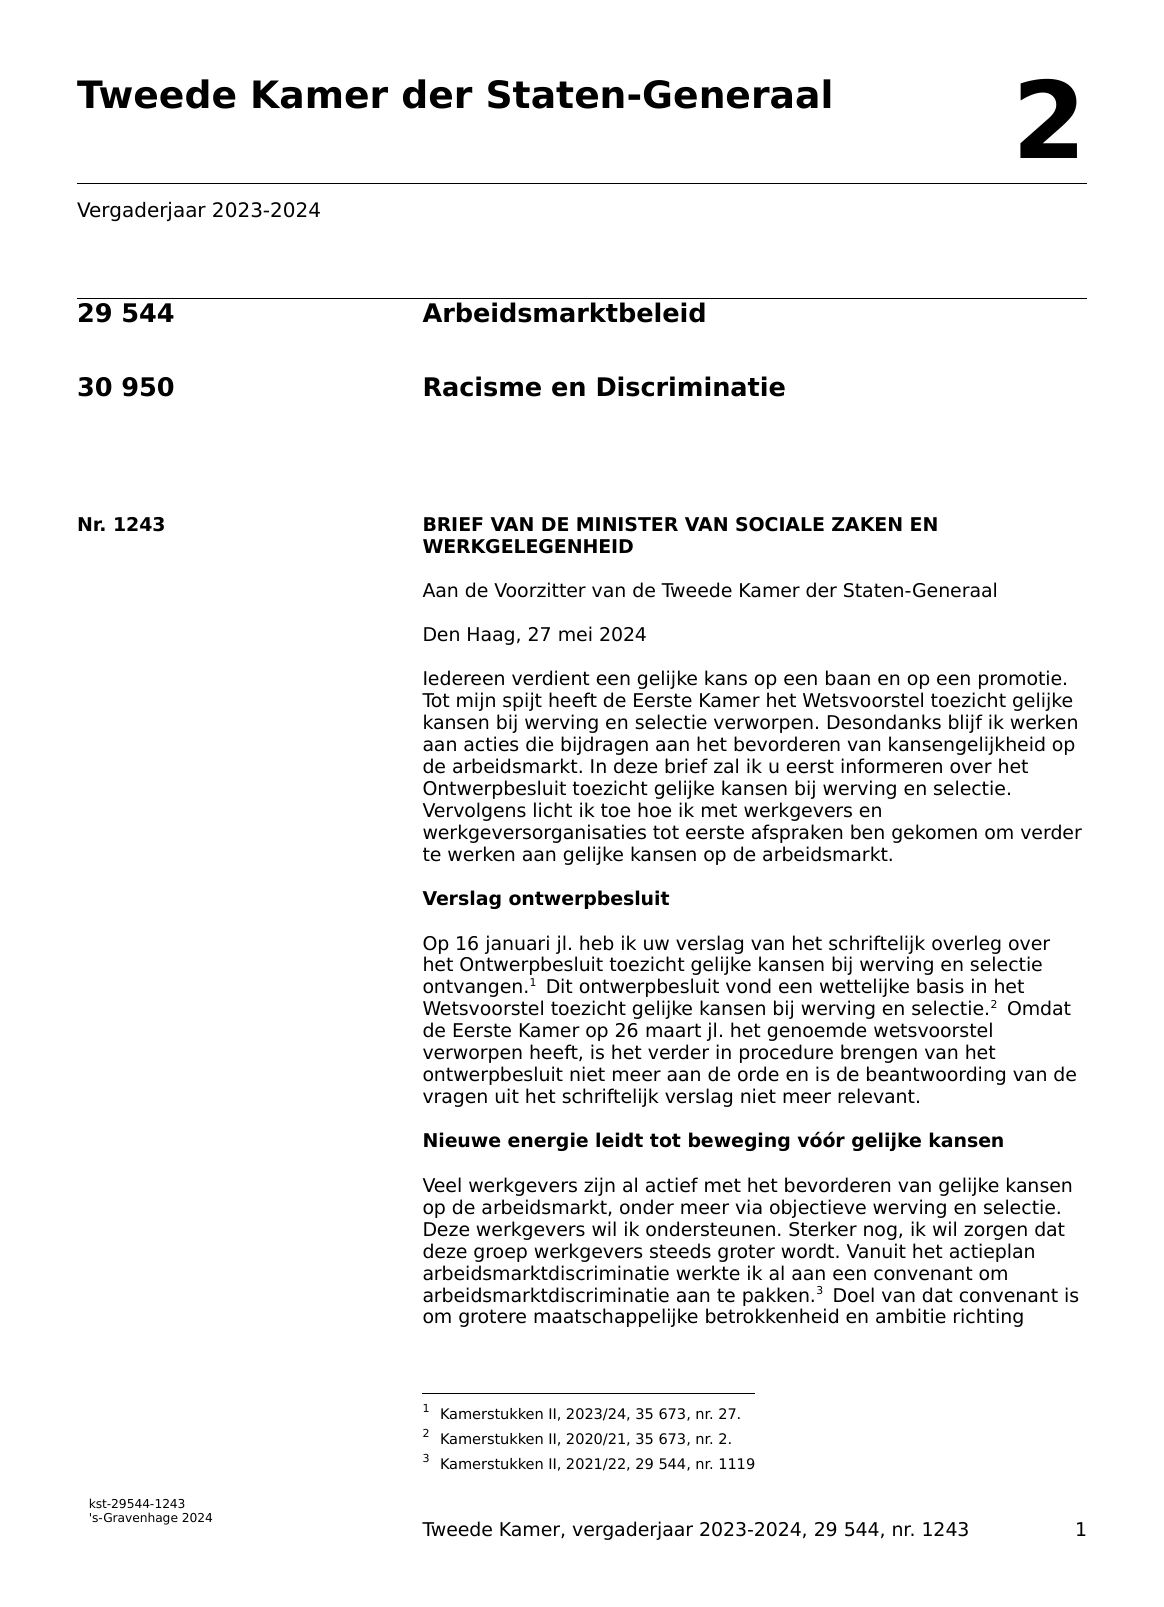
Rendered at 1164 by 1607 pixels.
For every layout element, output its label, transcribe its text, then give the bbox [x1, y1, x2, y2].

table_header 2 [886, 59, 1087, 183]
table_cell Vergaderjaar 2023-2024 [77, 184, 1087, 298]
text Op 16 januari jl. heb ik uw verslag van het schriftelijk overleg over het Ontwerpbesluit toezicht gelijke kansen bij werving en selectie ontvangen. Dit ontwerpbesluit vond een wettelijke basis in het Wetsvoorstel toezicht gelijke kansen bij werving en selectie. Omdat de Eerste Kamer op 26 maart jl. het genoemde wetsvoorstel verworpen heeft, is het verder in procedure brengen van het ontwerpbesluit niet meer aan de orde en is de beantwoording van de vragen uit het schriftelijk verslag niet meer relevant. [422, 932, 1087, 1108]
subtitle Verslag ontwerpbesluit [422, 888, 1087, 910]
subtitle 30 950 Racisme en Discriminatie [77, 373, 1087, 403]
text 's-Gravenhage 2024 [88, 1511, 323, 1525]
text Aan de Voorzitter van de Tweede Kamer der Staten-Generaal [422, 580, 1087, 602]
text Kamerstukken II, 2023/24, 35 673, nr. 27. [422, 1402, 1087, 1424]
text Kamerstukken II, 2020/21, 35 673, nr. 2. [422, 1427, 1087, 1449]
table_header Tweede Kamer der Staten-Generaal [77, 59, 886, 183]
subtitle 29 544 Arbeidsmarktbeleid [77, 299, 1087, 329]
subtitle Nieuwe energie leidt tot beweging vóór gelijke kansen [422, 1130, 1087, 1152]
subtitle Nr. 1243 BRIEF VAN DE MINISTER VAN SOCIALE ZAKEN EN WERKGELEGENHEID [77, 514, 1087, 558]
text Den Haag, 27 mei 2024 [422, 624, 1087, 646]
text kst-29544-1243 [88, 1497, 323, 1511]
text Veel werkgevers zijn al actief met het bevorderen van gelijke kansen op de arbeidsmarkt, onder meer via objectieve werving en selectie. Deze werkgevers wil ik ondersteunen. Sterker nog, ik wil zorgen dat deze groep werkgevers steeds groter wordt. Vanuit het actieplan arbeidsmarktdiscriminatie werkte ik al aan een convenant om arbeidsmarktdiscriminatie aan te pakken. Doel van dat convenant is om grotere maatschappelijke betrokkenheid en ambitie richting [422, 1174, 1087, 1328]
text Kamerstukken II, 2021/22, 29 544, nr. 1119 [422, 1452, 1087, 1474]
text Iedereen verdient een gelijke kans op een baan en op een promotie. Tot mijn spijt heeft de Eerste Kamer het Wetsvoorstel toezicht gelijke kansen bij werving en selectie verworpen. Desondanks blijf ik werken aan acties die bijdragen aan het bevorderen van kansengelijkheid op de arbeidsmarkt. In deze brief zal ik u eerst informeren over het Ontwerpbesluit toezicht gelijke kansen bij werving en selectie. Vervolgens licht ik toe hoe ik met werkgevers en werkgeversorganisaties tot eerste afspraken ben gekomen om verder te werken aan gelijke kansen op de arbeidsmarkt. [422, 668, 1087, 866]
